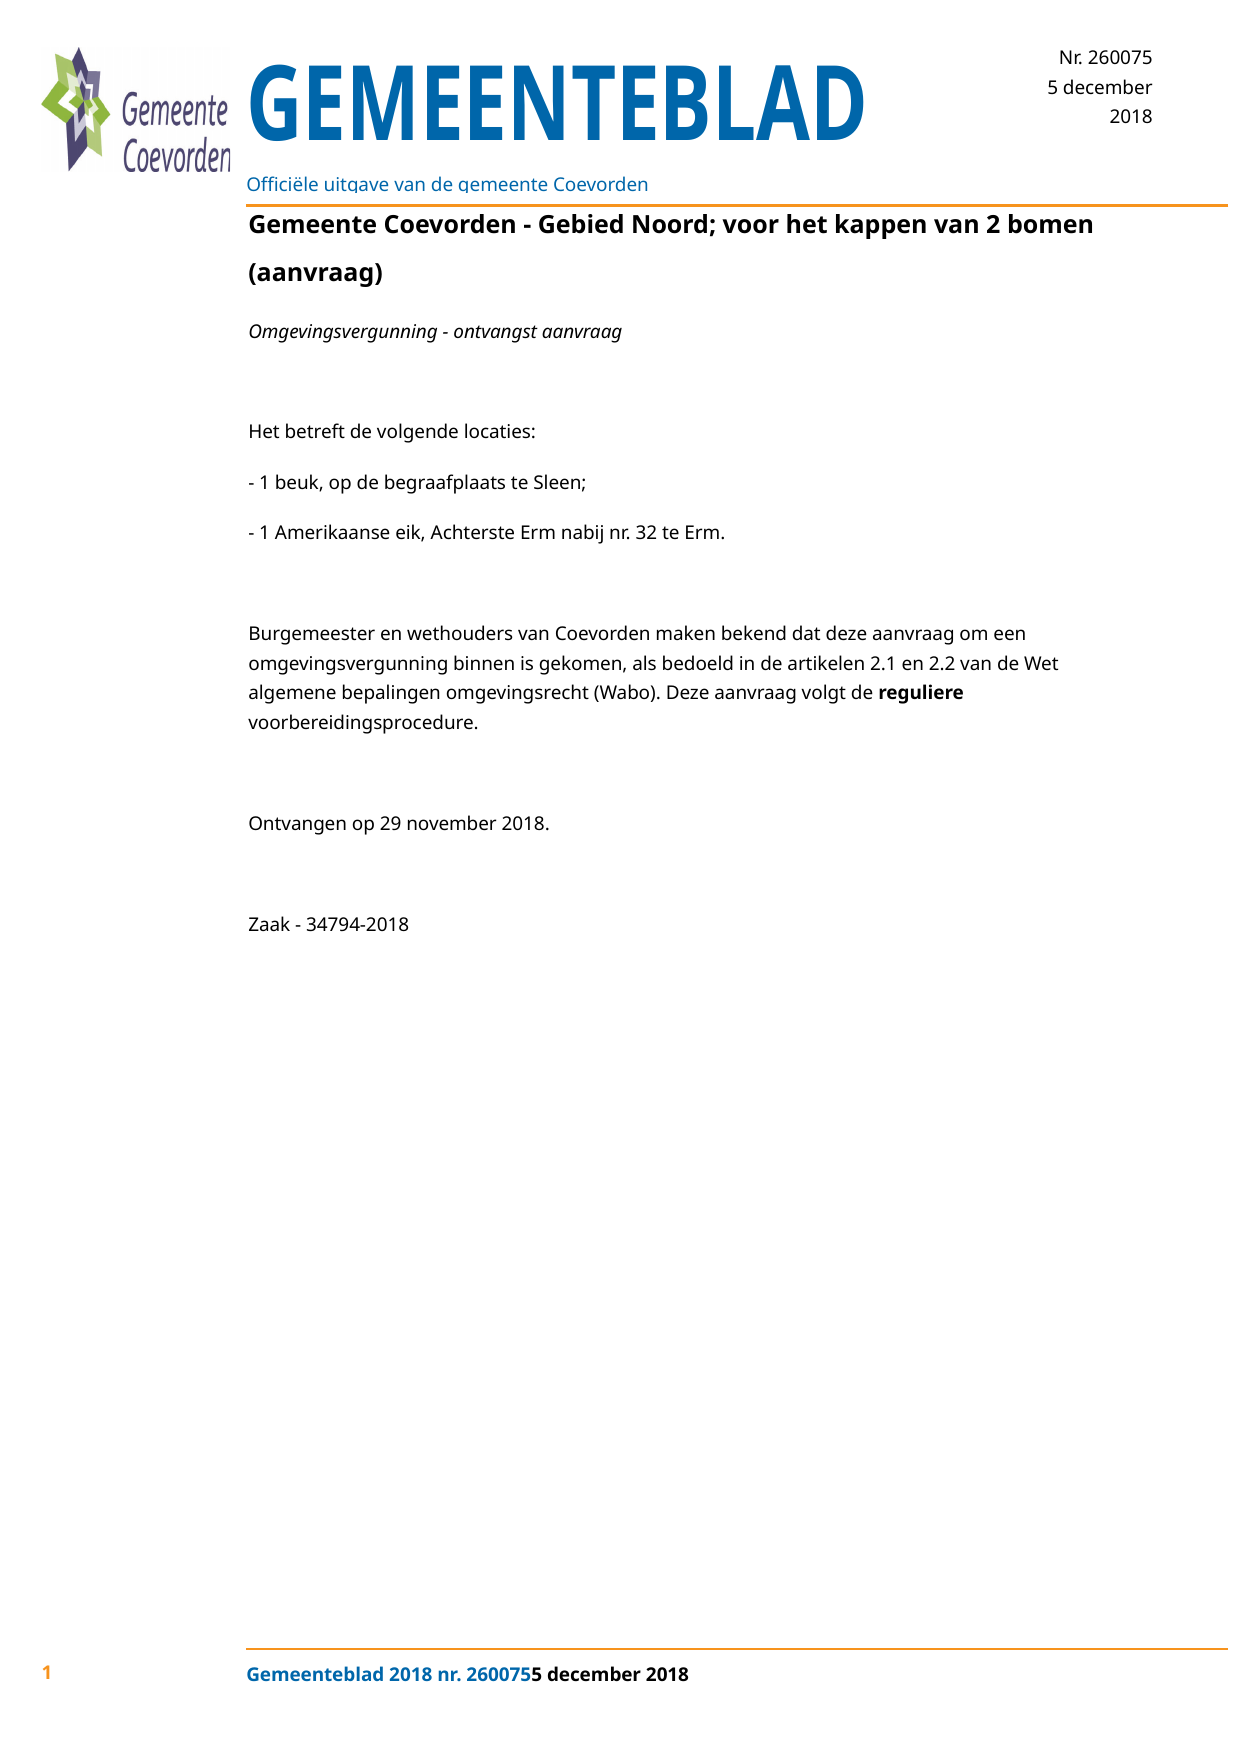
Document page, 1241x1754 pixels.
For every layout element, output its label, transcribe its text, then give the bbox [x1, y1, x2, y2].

text Het betreft de volgende locaties: [248, 419, 1152, 444]
text Zaak - 34794-2018 [248, 911, 1152, 937]
text Ontvangen op 29 november 2018. [248, 810, 1152, 836]
text Omgevingsvergunning - ontvangst aanvraag [248, 318, 1152, 344]
text Burgemeester en wethouders van Coevorden maken bekend dat deze aanvraag om een omgevingsvergunning binnen is gekomen, als bedoeld in de artikelen 2.1 en 2.2 van de Wet algemene bepalingen omgevingsrecht (Wabo). Deze aanvraag volgt de reguliere voorbereidingsprocedure. [248, 620, 1152, 735]
text - 1 beuk, op de begraafplaats te Sleen; [248, 469, 1152, 495]
text Gemeente Coevorden - Gebied Noord; voor het kappen van 2 bomen (aanvraag) [248, 207, 1152, 288]
text - 1 Amerikaanse eik, Achterste Erm nabij nr. 32 te Erm. [248, 519, 1152, 545]
picture [41, 47, 231, 172]
